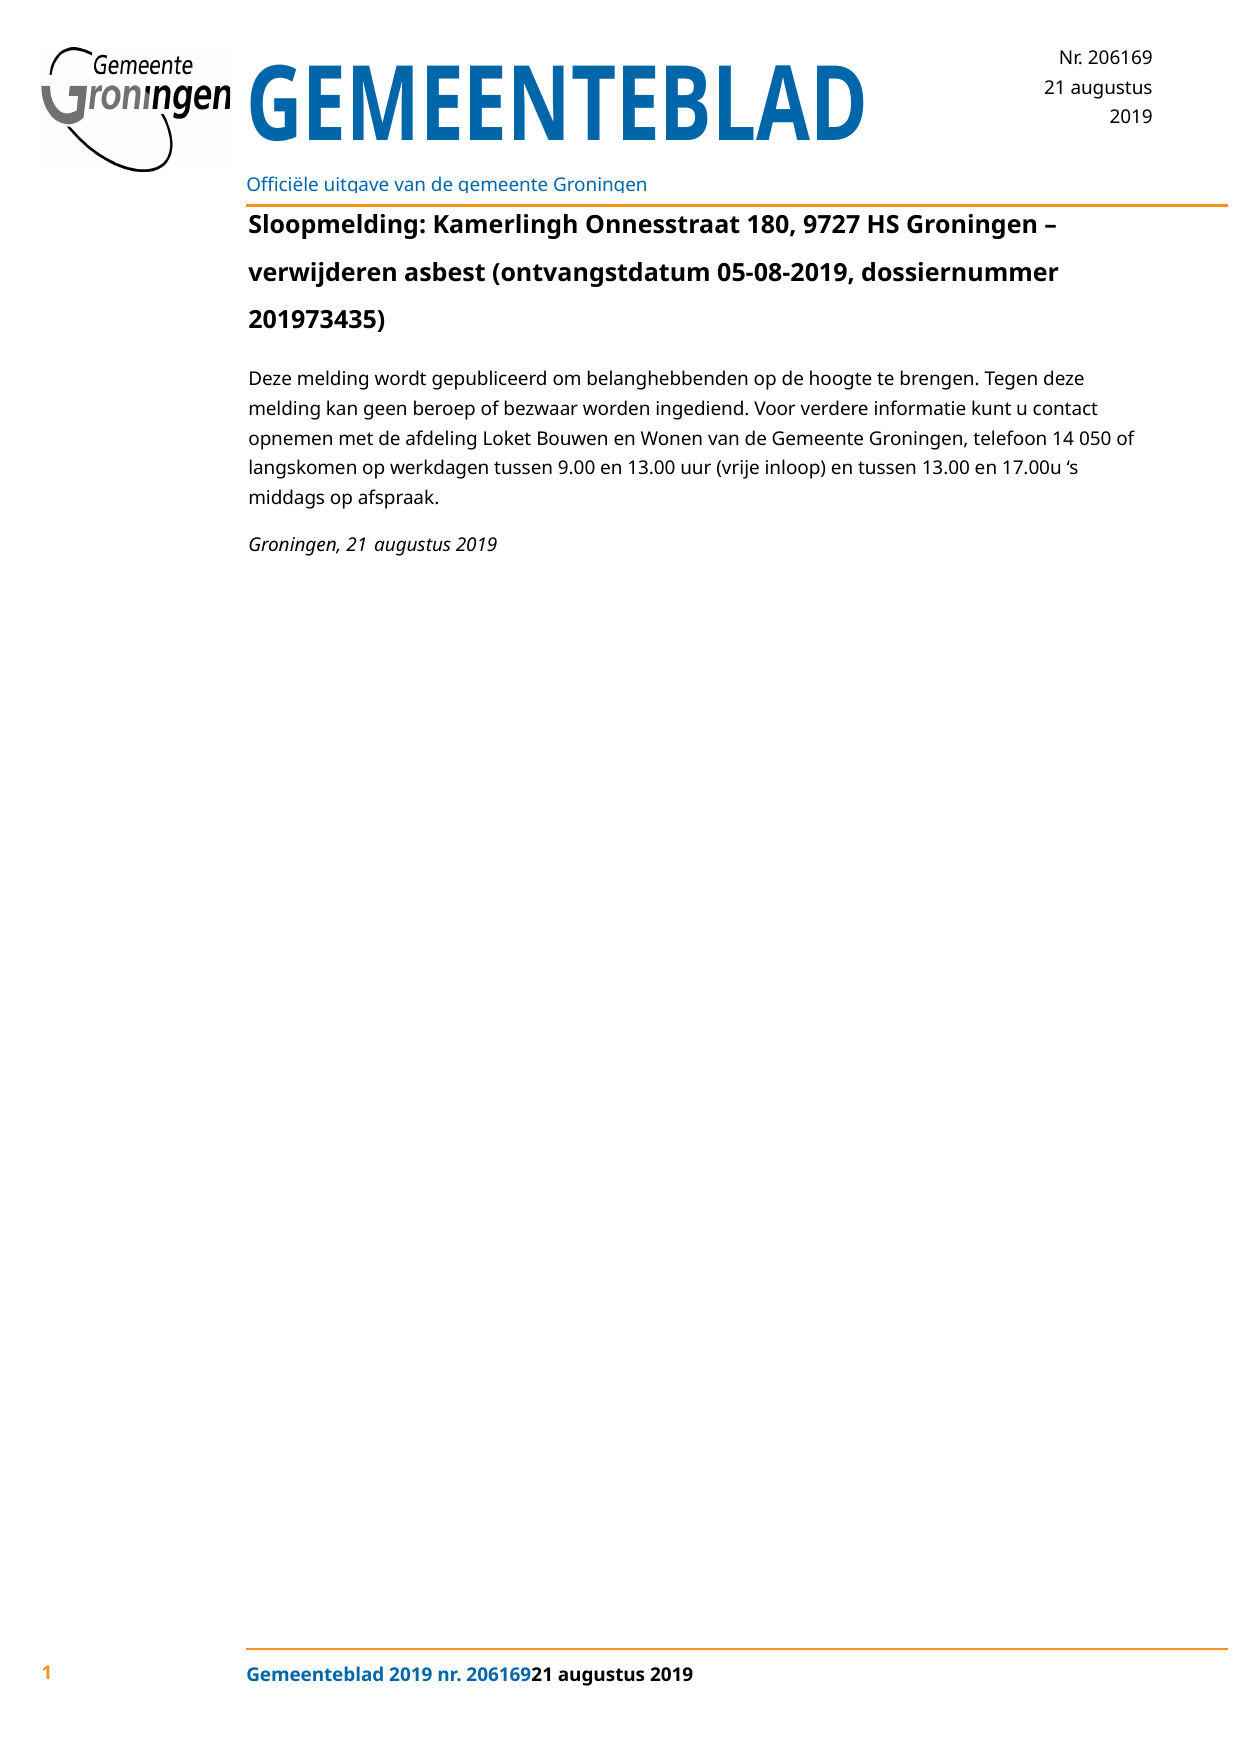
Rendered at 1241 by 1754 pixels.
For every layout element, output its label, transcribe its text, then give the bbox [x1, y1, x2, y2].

text Sloopmelding: Kamerlingh Onnesstraat 180, 9727 HS Groningen – verwijderen asbest (ontvangstdatum 05-08-2019, dossiernummer 201973435) [248, 207, 1152, 336]
picture [41, 47, 231, 172]
text Groningen, 21 augustus 2019 [248, 532, 1152, 557]
text Deze melding wordt gepubliceerd om belanghebbenden op de hoogte te brengen. Tegen deze melding kan geen beroep of bezwaar worden ingediend. Voor verdere informatie kunt u contact opnemen met de afdeling Loket Bouwen en Wonen van de Gemeente Groningen, telefoon 14 050 of langskomen op werkdagen tussen 9.00 en 13.00 uur (vrije inloop) en tussen 13.00 en 17.00u ‘s middags op afspraak. [248, 366, 1152, 509]
